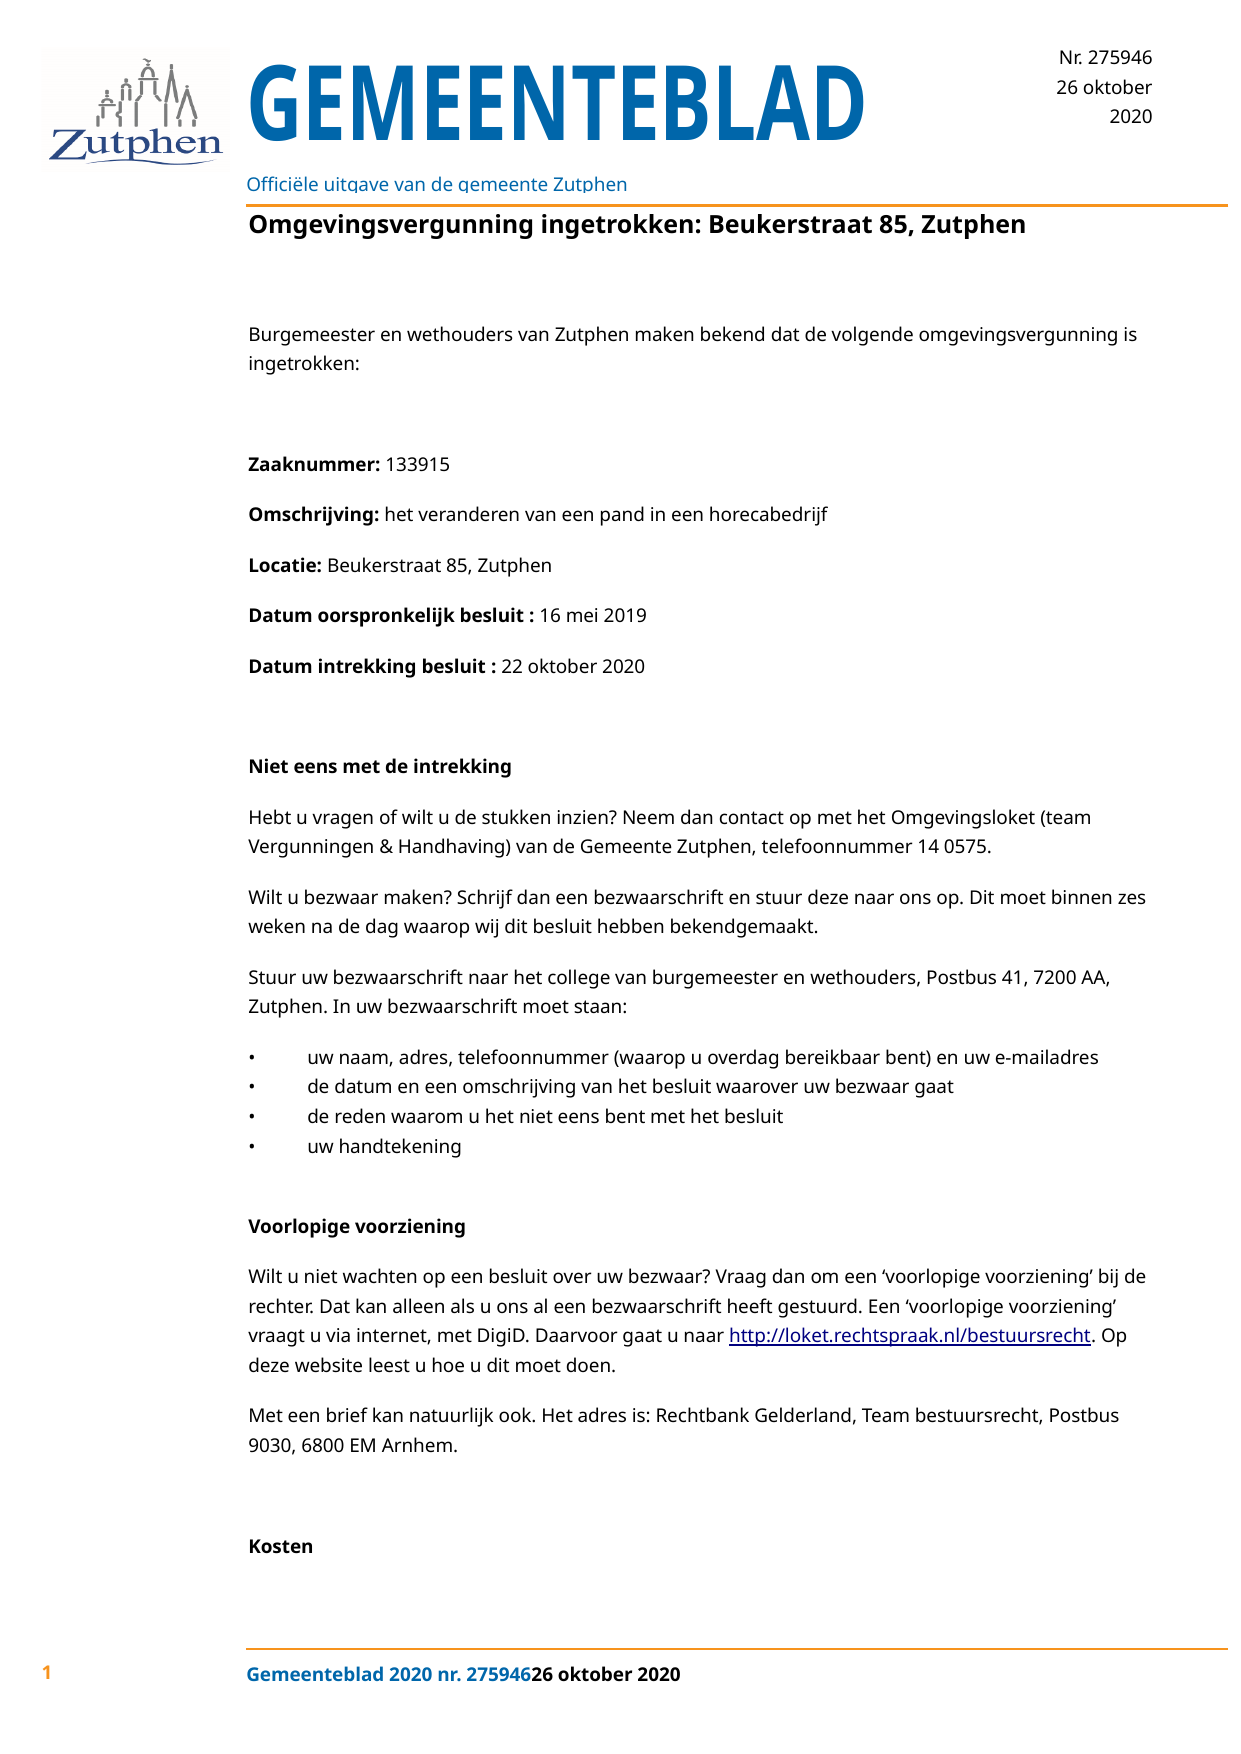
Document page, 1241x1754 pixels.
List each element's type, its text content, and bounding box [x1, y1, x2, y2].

text Voorlopige voorziening [248, 1213, 1152, 1238]
text Stuur uw bezwaarschrift naar het college van burgemeester en wethouders, Postbus 41, 7200 AA, Zutphen. In uw bezwaarschrift moet staan: [248, 964, 1152, 1019]
text Datum oorspronkelijk besluit : 16 mei 2019 [248, 602, 1152, 628]
text Omgevingsvergunning ingetrokken: Beukerstraat 85, Zutphen [248, 207, 1152, 241]
text Burgemeester en wethouders van Zutphen maken bekend dat de volgende omgevingsvergunning is ingetrokken: [248, 321, 1152, 376]
text Kosten [248, 1533, 1152, 1558]
list de reden waarom u het niet eens bent met het besluit [248, 1103, 1152, 1129]
text Met een brief kan natuurlijk ook. Het adres is: Rechtbank Gelderland, Team bestuursrecht, Postbus 9030, 6800 EM Arnhem. [248, 1402, 1152, 1458]
text Datum intrekking besluit : 22 oktober 2020 [248, 653, 1152, 678]
list uw handtekening [248, 1133, 1152, 1158]
text Niet eens met de intrekking [248, 754, 1152, 779]
text Wilt u bezwaar maken? Schrijf dan een bezwaarschrift en stuur deze naar ons op. Dit moet binnen zes weken na de dag waarop wij dit besluit hebben bekendgemaakt. [248, 884, 1152, 939]
text Omschrijving: het veranderen van een pand in een horecabedrijf [248, 502, 1152, 527]
picture [41, 47, 231, 172]
text Locatie: Beukerstraat 85, Zutphen [248, 552, 1152, 578]
list uw naam, adres, telefoonnummer (waarop u overdag bereikbaar bent) en uw e-mailadres [248, 1044, 1152, 1070]
text Zaaknummer: 133915 [248, 451, 1152, 477]
text Hebt u vragen of wilt u de stukken inzien? Neem dan contact op met het Omgevingsloket (team Vergunningen & Handhaving) van de Gemeente Zutphen, telefoonnummer 14 0575. [248, 804, 1152, 859]
text Wilt u niet wachten op een besluit over uw bezwaar? Vraag dan om een ‘voorlopige voorziening’ bij de rechter. Dat kan alleen als u ons al een bezwaarschrift heeft gestuurd. Een ‘voorlopige voorziening’ vraagt u via internet, met DigiD. Daarvoor gaat u naar http://loket.rechtspraak.nl/bestuursrecht. Op deze website leest u hoe u dit moet doen. [248, 1263, 1152, 1378]
list de datum en een omschrijving van het besluit waarover uw bezwaar gaat [248, 1074, 1152, 1099]
